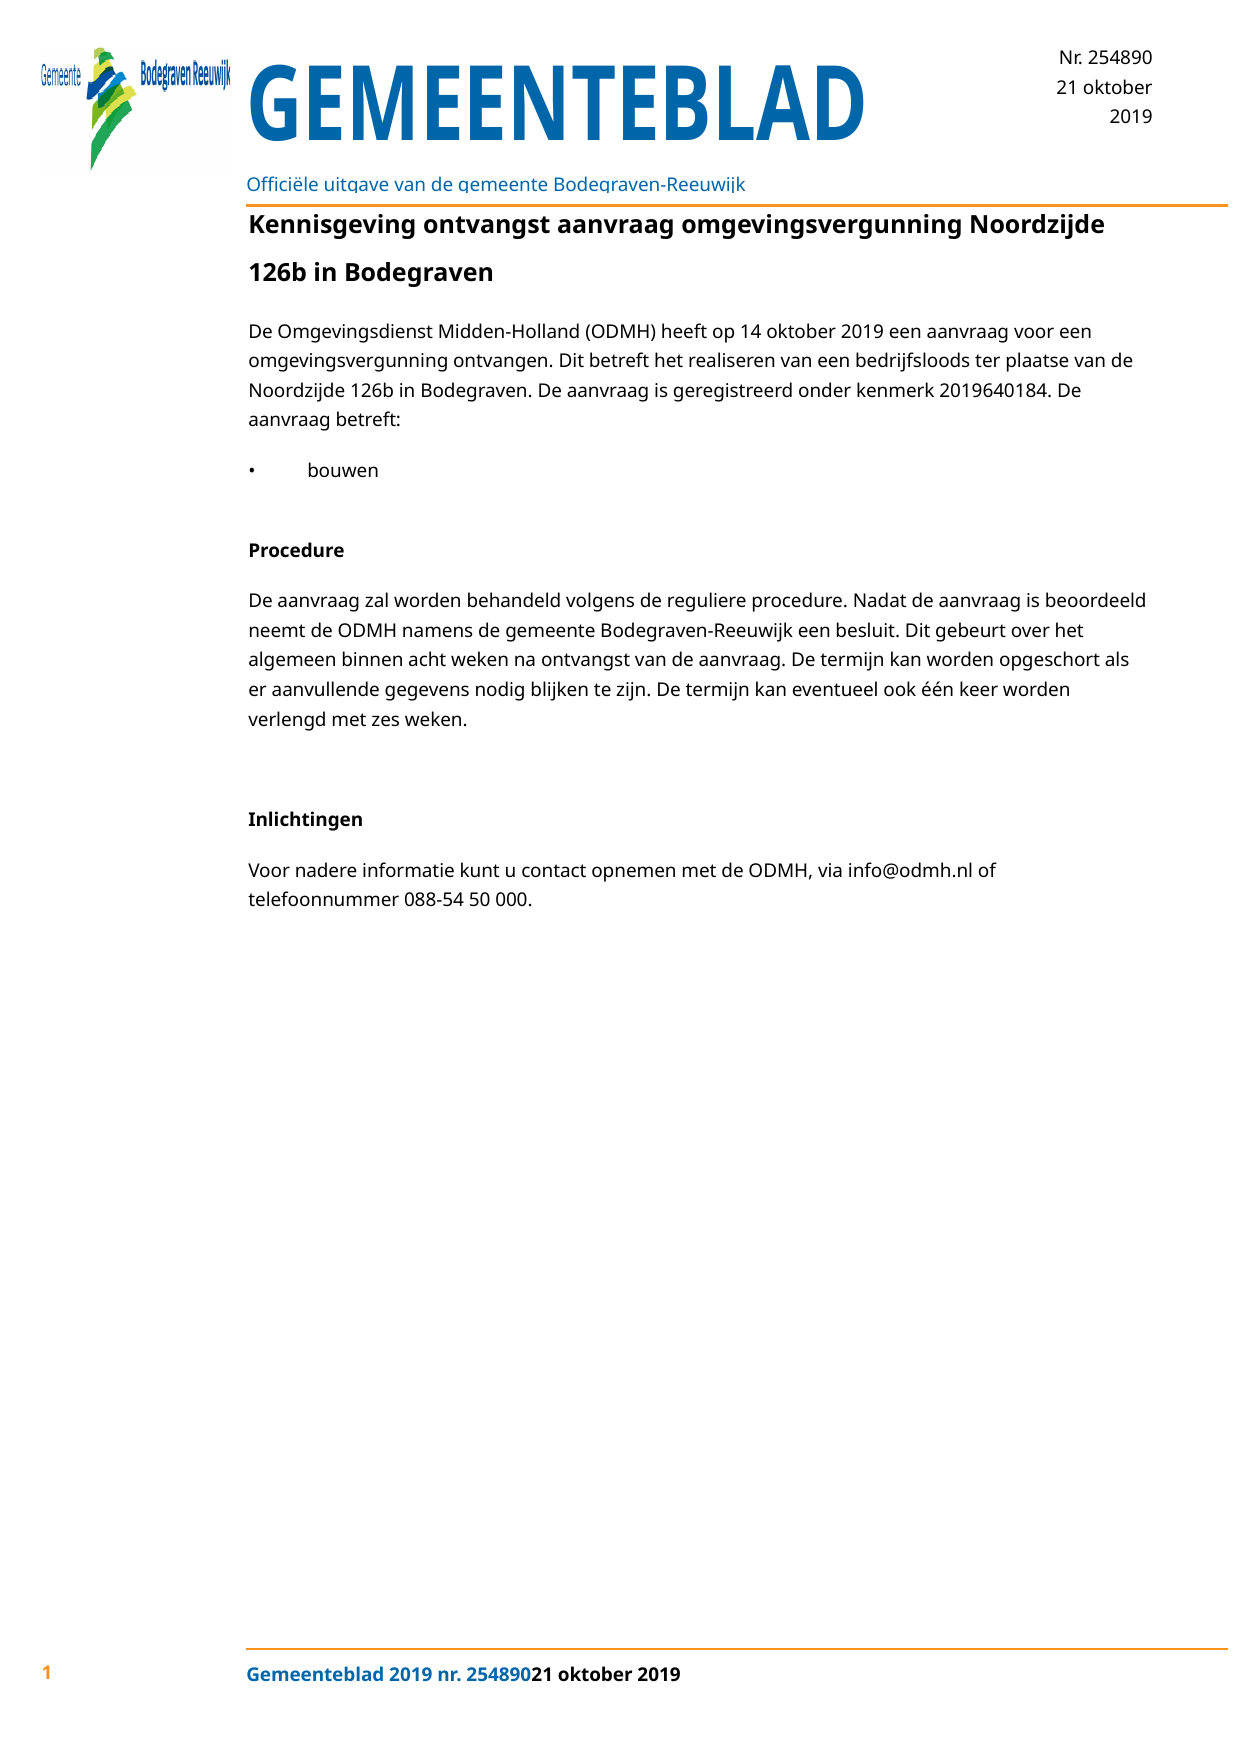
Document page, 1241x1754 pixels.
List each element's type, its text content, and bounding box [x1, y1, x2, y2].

picture [41, 47, 231, 172]
list bouwen [248, 457, 1152, 483]
text De aanvraag zal worden behandeld volgens de reguliere procedure. Nadat de aanvraag is beoordeeld neemt de ODMH namens de gemeente Bodegraven-Reeuwijk een besluit. Dit gebeurt over het algemeen binnen acht weken na ontvangst van de aanvraag. De termijn kan worden opgeschort als er aanvullende gegevens nodig blijken te zijn. De termijn kan eventueel ook één keer worden verlengd met zes weken. [248, 587, 1152, 732]
text Procedure [248, 537, 1152, 563]
text De Omgevingsdienst Midden-Holland (ODMH) heeft op 14 oktober 2019 een aanvraag voor een omgevingsvergunning ontvangen. Dit betreft het realiseren van een bedrijfsloods ter plaatse van de Noordzijde 126b in Bodegraven. De aanvraag is geregistreerd onder kenmerk 2019640184. De aanvraag betreft: [248, 318, 1152, 432]
text Voor nadere informatie kunt u contact opnemen met de ODMH, via info@odmh.nl of telefoonnummer 088-54 50 000. [248, 857, 1152, 912]
text Inlichtingen [248, 807, 1152, 832]
text Kennisgeving ontvangst aanvraag omgevingsvergunning Noordzijde 126b in Bodegraven [248, 207, 1152, 288]
